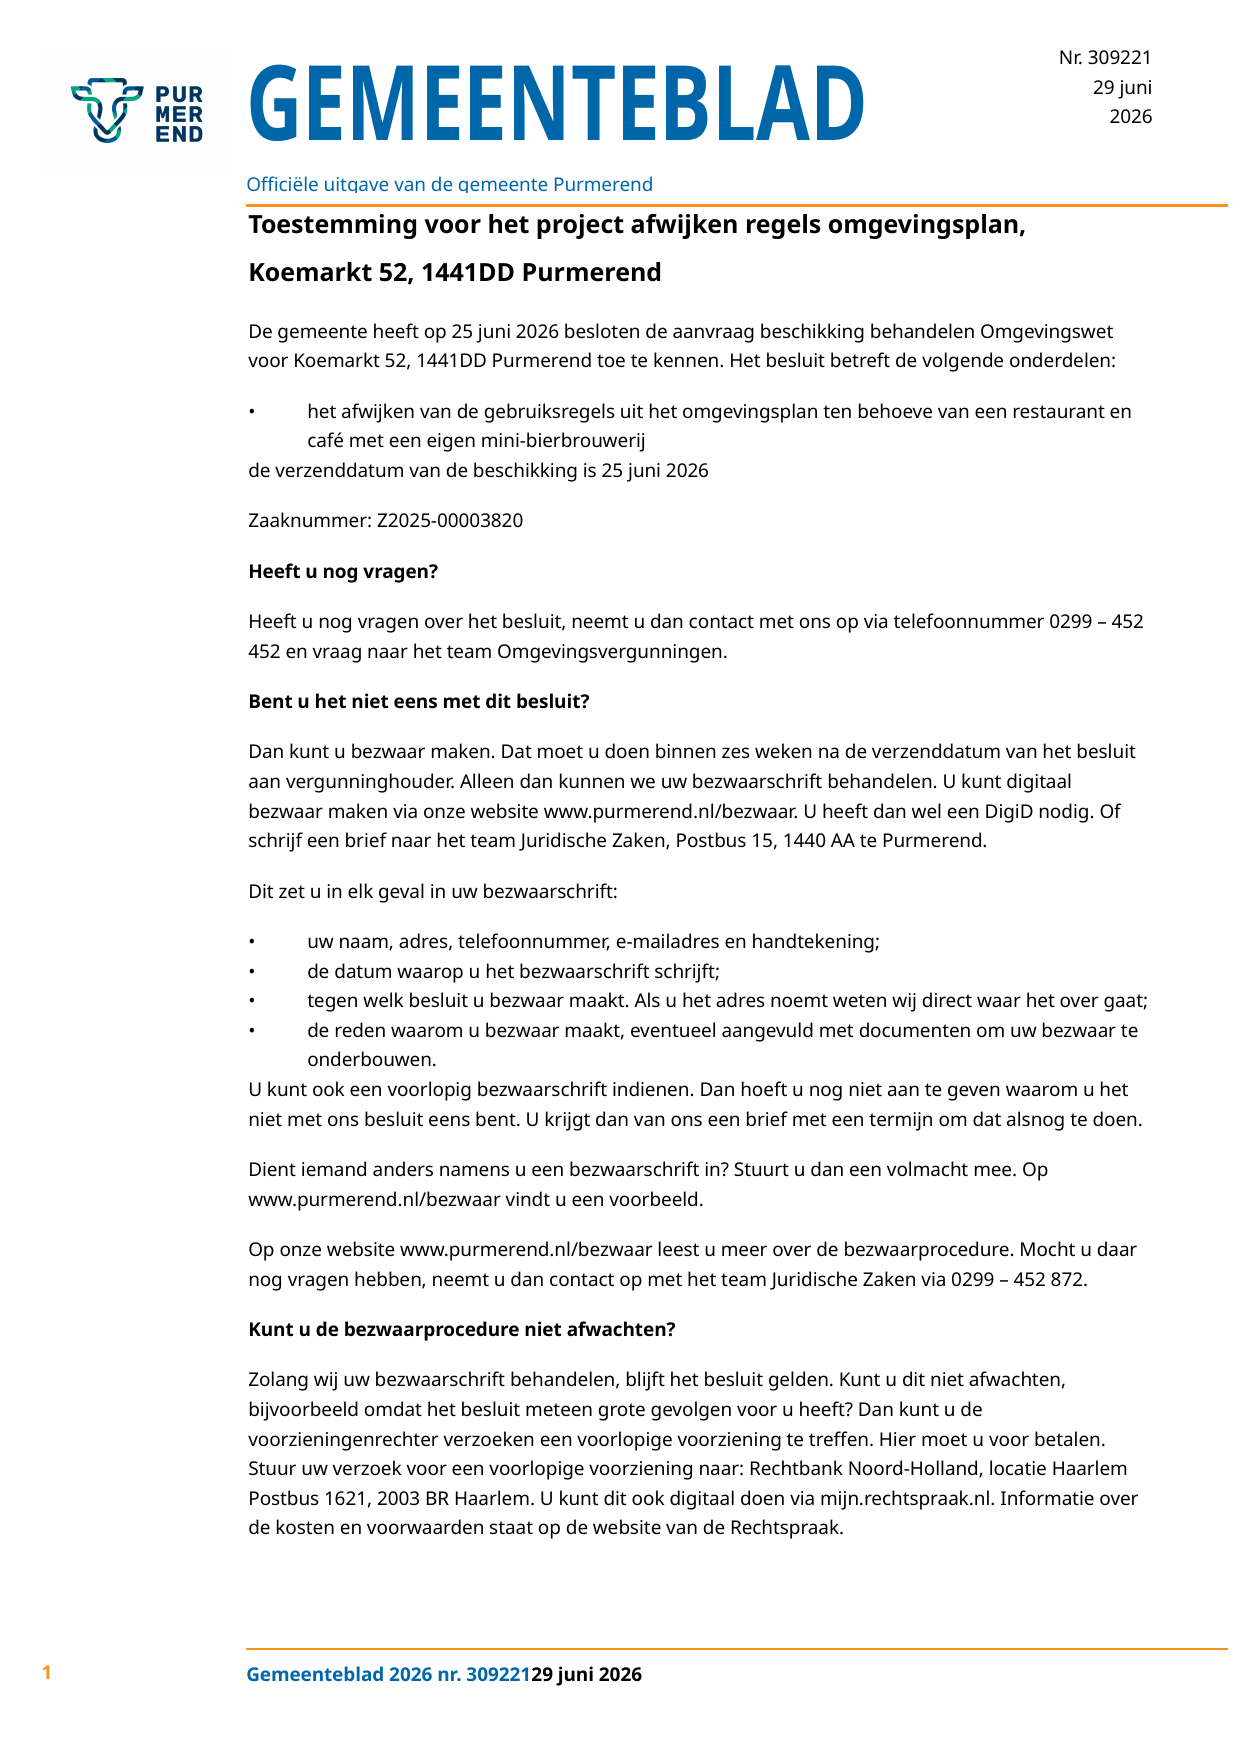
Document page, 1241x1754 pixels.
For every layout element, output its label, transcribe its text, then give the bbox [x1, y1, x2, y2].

text Heeft u nog vragen over het besluit, neemt u dan contact met ons op via telefoonnummer 0299 – 452 452 en vraag naar het team Omgevingsvergunningen. [248, 608, 1152, 664]
list het afwijken van de gebruiksregels uit het omgevingsplan ten behoeve van een restaurant en café met een eigen mini-bierbrouwerij [248, 398, 1152, 453]
text Dient iemand anders namens u een bezwaarschrift in? Stuurt u dan een volmacht mee. Op www.purmerend.nl/bezwaar vindt u een voorbeeld. [248, 1156, 1152, 1212]
text Op onze website www.purmerend.nl/bezwaar leest u meer over de bezwaarprocedure. Mocht u daar nog vragen hebben, neemt u dan contact op met het team Juridische Zaken via 0299 – 452 872. [248, 1236, 1152, 1292]
list tegen welk besluit u bezwaar maakt. Als u het adres noemt weten wij direct waar het over gaat; [248, 987, 1152, 1013]
text Dit zet u in elk geval in uw bezwaarschrift: [248, 878, 1152, 904]
text Zolang wij uw bezwaarschrift behandelen, blijft het besluit gelden. Kunt u dit niet afwachten, bijvoorbeeld omdat het besluit meteen grote gevolgen voor u heeft? Dan kunt u de voorzieningenrechter verzoeken een voorlopige voorziening te treffen. Hier moet u voor betalen. Stuur uw verzoek voor een voorlopige voorziening naar: Rechtbank Noord-Holland, locatie Haarlem Postbus 1621, 2003 BR Haarlem. U kunt dit ook digitaal doen via mijn.rechtspraak.nl. Informatie over de kosten en voorwaarden staat op de website van de Rechtspraak. [248, 1367, 1152, 1540]
list uw naam, adres, telefoonnummer, e-mailadres en handtekening; [248, 928, 1152, 954]
text de verzenddatum van de beschikking is 25 juni 2026 [248, 457, 1152, 483]
picture [41, 47, 231, 172]
text Dan kunt u bezwaar maken. Dat moet u doen binnen zes weken na de verzenddatum van het besluit aan vergunninghouder. Alleen dan kunnen we uw bezwaarschrift behandelen. U kunt digitaal bezwaar maken via onze website www.purmerend.nl/bezwaar. U heeft dan wel een DigiD nodig. Of schrijf een brief naar het team Juridische Zaken, Postbus 15, 1440 AA te Purmerend. [248, 739, 1152, 853]
text Heeft u nog vragen? [248, 558, 1152, 584]
list de datum waarop u het bezwaarschrift schrijft; [248, 958, 1152, 984]
text Bent u het niet eens met dit besluit? [248, 688, 1152, 714]
text Zaaknummer: Z2025-00003820 [248, 507, 1152, 533]
text De gemeente heeft op 25 juni 2026 besloten de aanvraag beschikking behandelen Omgevingswet voor Koemarkt 52, 1441DD Purmerend toe te kennen. Het besluit betreft de volgende onderdelen: [248, 318, 1152, 373]
text U kunt ook een voorlopig bezwaarschrift indienen. Dan hoeft u nog niet aan te geven waarom u het niet met ons besluit eens bent. U krijgt dan van ons een brief met een termijn om dat alsnog te doen. [248, 1076, 1152, 1132]
text Toestemming voor het project afwijken regels omgevingsplan, Koemarkt 52, 1441DD Purmerend [248, 207, 1152, 288]
text Kunt u de bezwaarprocedure niet afwachten? [248, 1316, 1152, 1342]
list de reden waarom u bezwaar maakt, eventueel aangevuld met documenten om uw bezwaar te onderbouwen. [248, 1017, 1152, 1072]
